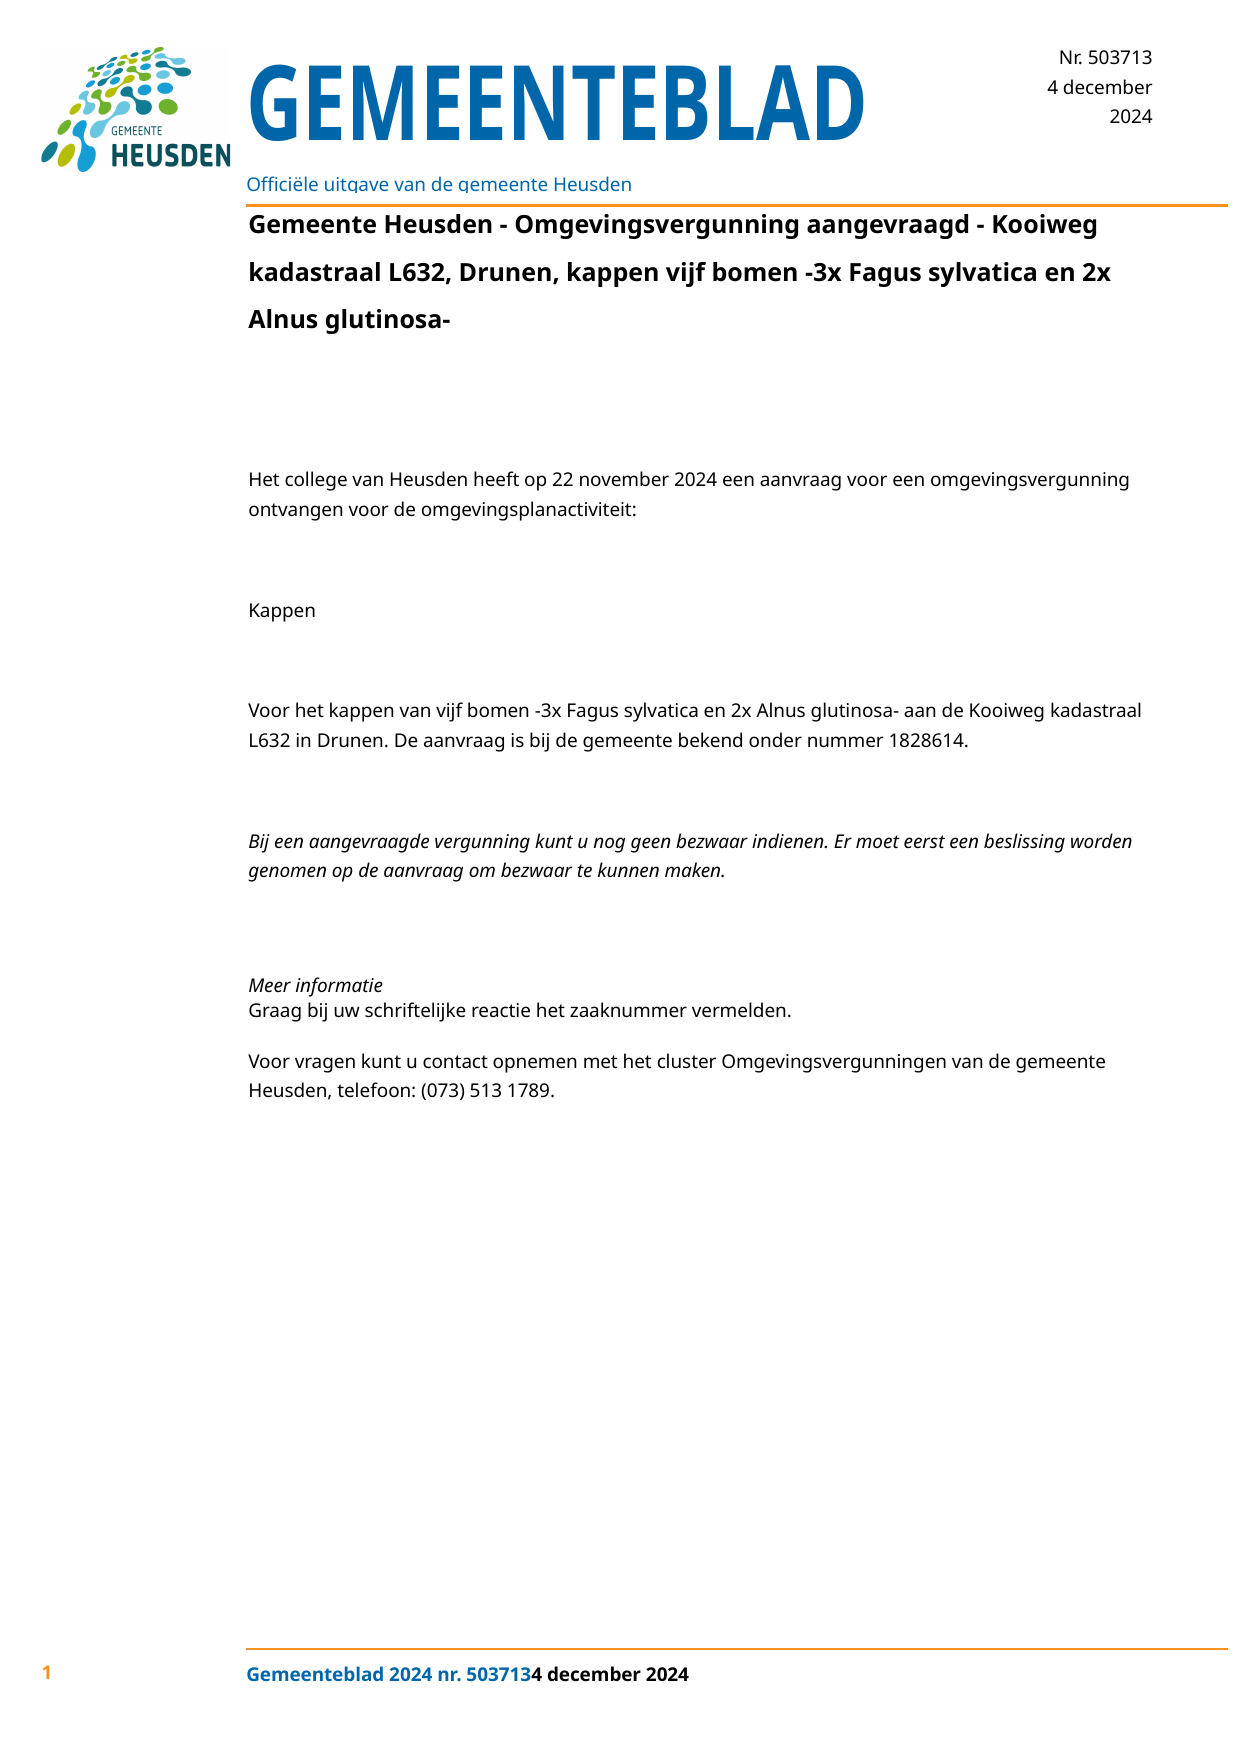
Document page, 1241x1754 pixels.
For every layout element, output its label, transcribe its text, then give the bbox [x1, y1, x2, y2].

text Kappen [248, 597, 1152, 622]
text Graag bij uw schriftelijke reactie het zaaknummer vermelden. [248, 998, 1152, 1023]
text Meer informatie [248, 972, 1152, 998]
picture [41, 47, 231, 172]
text Het college van Heusden heeft op 22 november 2024 een aanvraag voor een omgevingsvergunning ontvangen voor de omgevingsplanactiviteit: [248, 466, 1152, 522]
text Bij een aangevraagde vergunning kunt u nog geen bezwaar indienen. Er moet eerst een beslissing worden genomen op de aanvraag om bezwaar te kunnen maken. [248, 828, 1152, 883]
text Voor het kappen van vijf bomen -3x Fagus sylvatica en 2x Alnus glutinosa- aan de Kooiweg kadastraal L632 in Drunen. De aanvraag is bij de gemeente bekend onder nummer 1828614. [248, 698, 1152, 753]
text Gemeente Heusden - Omgevingsvergunning aangevraagd - Kooiweg kadastraal L632, Drunen, kappen vijf bomen -3x Fagus sylvatica en 2x Alnus glutinosa- [248, 207, 1152, 336]
text Voor vragen kunt u contact opnemen met het cluster Omgevingsvergunningen van de gemeente Heusden, telefoon: (073) 513 1789. [248, 1048, 1152, 1103]
